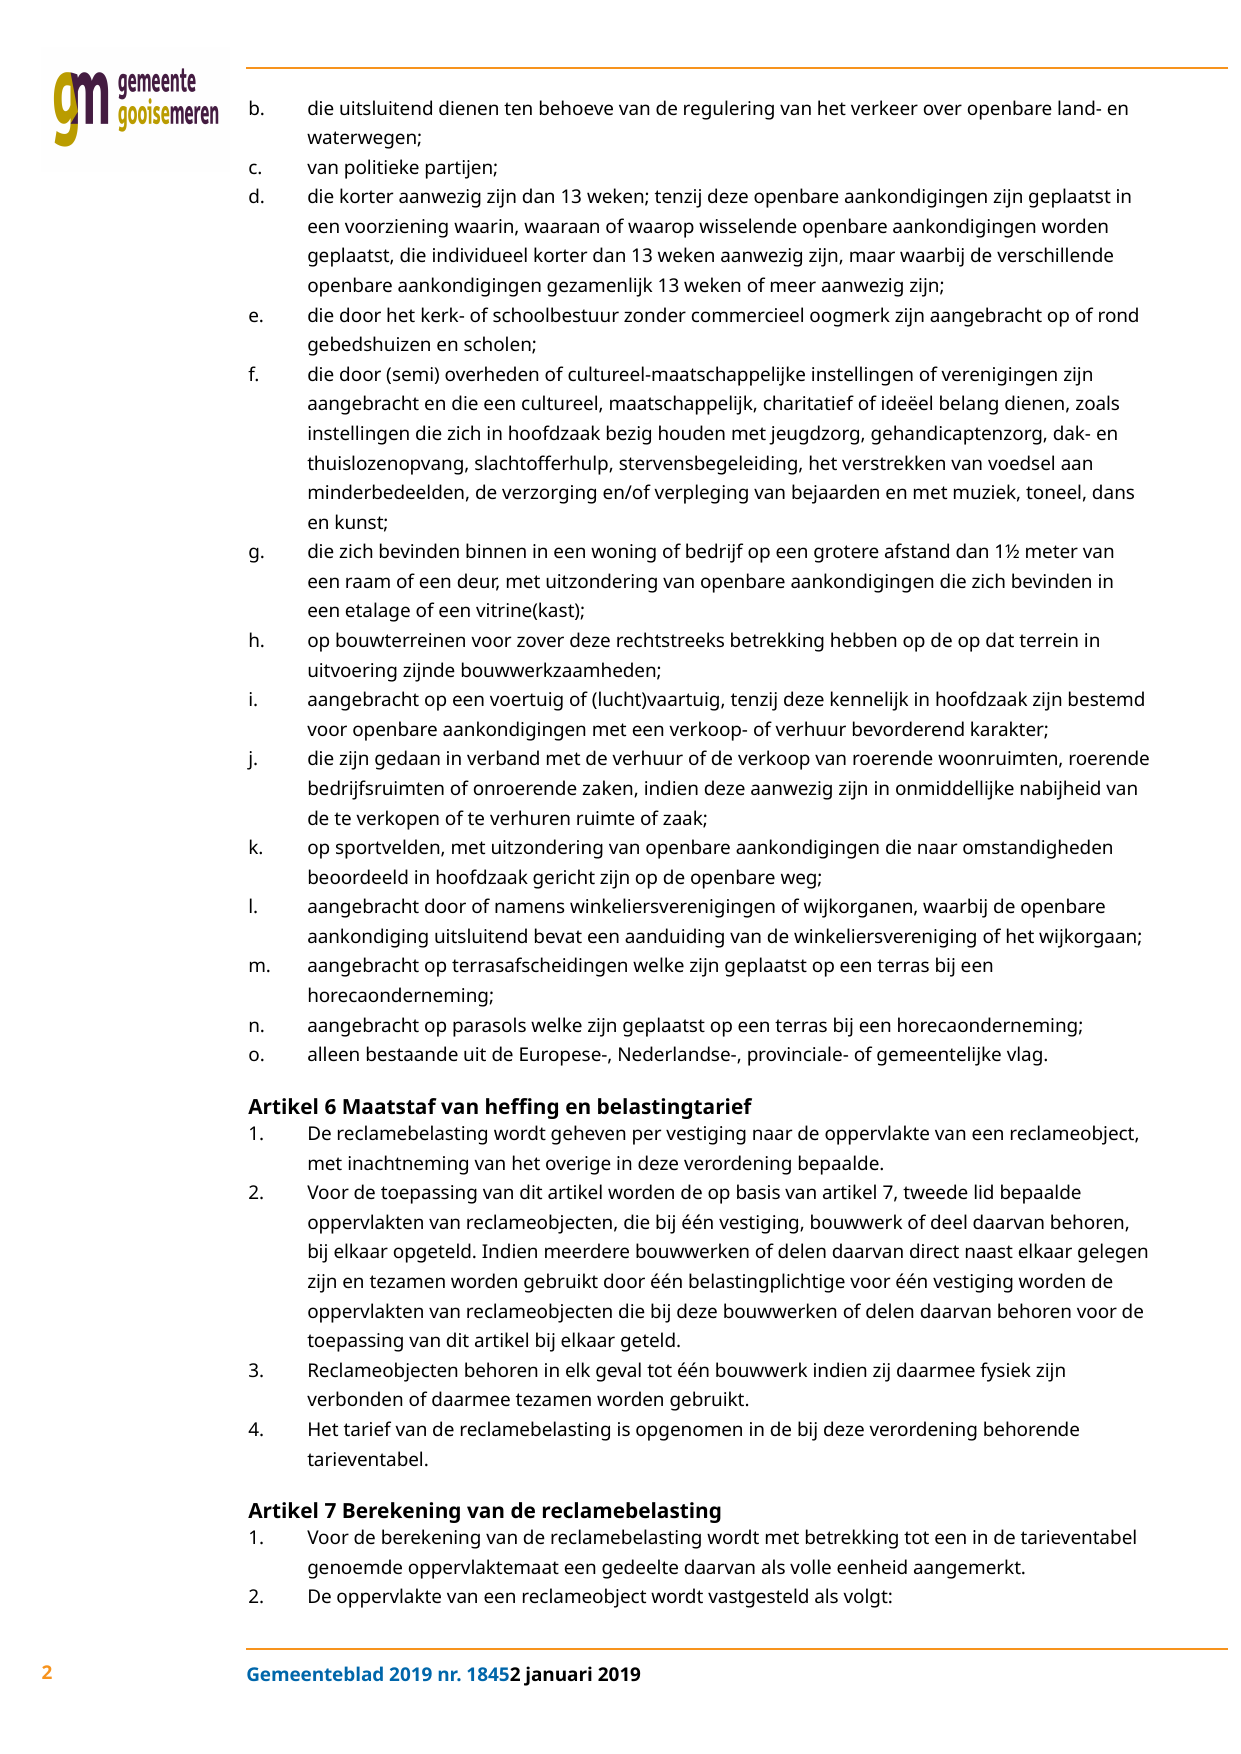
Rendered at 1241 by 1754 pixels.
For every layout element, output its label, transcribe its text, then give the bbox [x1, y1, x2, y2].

list op sportvelden, met uitzondering van openbare aankondigingen die naar omstandigheden beoordeeld in hoofdzaak gericht zijn op de openbare weg; [248, 834, 1152, 890]
text Artikel 7 Berekening van de reclamebelasting [248, 1496, 1152, 1524]
text Artikel 6 Maatstaf van heffing en belastingtarief [248, 1092, 1152, 1120]
list De oppervlakte van een reclameobject wordt vastgesteld als volgt: [248, 1584, 1152, 1609]
list die korter aanwezig zijn dan 13 weken; tenzij deze openbare aankondigingen zijn geplaatst in een voorziening waarin, waaraan of waarop wisselende openbare aankondigingen worden geplaatst, die individueel korter dan 13 weken aanwezig zijn, maar waarbij de verschillende openbare aankondigingen gezamenlijk 13 weken of meer aanwezig zijn; [248, 183, 1152, 298]
list die uitsluitend dienen ten behoeve van de regulering van het verkeer over openbare land- en waterwegen; [248, 95, 1152, 150]
list die door (semi) overheden of cultureel-maatschappelijke instellingen of verenigingen zijn aangebracht en die een cultureel, maatschappelijk, charitatief of ideëel belang dienen, zoals instellingen die zich in hoofdzaak bezig houden met jeugdzorg, gehandicaptenzorg, dak- en thuislozenopvang, slachtofferhulp, stervensbegeleiding, het verstrekken van voedsel aan minderbedeelden, de verzorging en/of verpleging van bejaarden en met muziek, toneel, dans en kunst; [248, 361, 1152, 535]
list Voor de toepassing van dit artikel worden de op basis van artikel 7, tweede lid bepaalde oppervlakten van reclameobjecten, die bij één vestiging, bouwwerk of deel daarvan behoren, bij elkaar opgeteld. Indien meerdere bouwwerken of delen daarvan direct naast elkaar gelegen zijn en tezamen worden gebruikt door één belastingplichtige voor één vestiging worden de oppervlakten van reclameobjecten die bij deze bouwwerken of delen daarvan behoren voor de toepassing van dit artikel bij elkaar geteld. [248, 1179, 1152, 1353]
list alleen bestaande uit de Europese-, Nederlandse-, provinciale- of gemeentelijke vlag. [248, 1041, 1152, 1067]
list De reclamebelasting wordt geheven per vestiging naar de oppervlakte van een reclameobject, met inachtneming van het overige in deze verordening bepaalde. [248, 1120, 1152, 1176]
list op bouwterreinen voor zover deze rechtstreeks betrekking hebben op de op dat terrein in uitvoering zijnde bouwwerkzaamheden; [248, 627, 1152, 683]
list van politieke partijen; [248, 154, 1152, 180]
list Voor de berekening van de reclamebelasting wordt met betrekking tot een in de tarieventabel genoemde oppervlaktemaat een gedeelte daarvan als volle eenheid aangemerkt. [248, 1524, 1152, 1580]
list die door het kerk- of schoolbestuur zonder commercieel oogmerk zijn aangebracht op of rond gebedshuizen en scholen; [248, 302, 1152, 357]
list die zich bevinden binnen in een woning of bedrijf op een grotere afstand dan 1½ meter van een raam of een deur, met uitzondering van openbare aankondigingen die zich bevinden in een etalage of een vitrine(kast); [248, 538, 1152, 623]
list aangebracht op parasols welke zijn geplaatst op een terras bij een horecaonderneming; [248, 1012, 1152, 1038]
list Reclameobjecten behoren in elk geval tot één bouwwerk indien zij daarmee fysiek zijn verbonden of daarmee tezamen worden gebruikt. [248, 1357, 1152, 1412]
list aangebracht door of namens winkeliersverenigingen of wijkorganen, waarbij de openbare aankondiging uitsluitend bevat een aanduiding van de winkeliersvereniging of het wijkorgaan; [248, 893, 1152, 949]
list die zijn gedaan in verband met de verhuur of de verkoop van roerende woonruimten, roerende bedrijfsruimten of onroerende zaken, indien deze aanwezig zijn in onmiddellijke nabijheid van de te verkopen of te verhuren ruimte of zaak; [248, 746, 1152, 831]
picture [41, 47, 231, 172]
list aangebracht op terrasafscheidingen welke zijn geplaatst op een terras bij een horecaonderneming; [248, 953, 1152, 1008]
list Het tarief van de reclamebelasting is opgenomen in de bij deze verordening behorende tarieventabel. [248, 1416, 1152, 1471]
list aangebracht op een voertuig of (lucht)vaartuig, tenzij deze kennelijk in hoofdzaak zijn bestemd voor openbare aankondigingen met een verkoop- of verhuur bevorderend karakter; [248, 686, 1152, 742]
